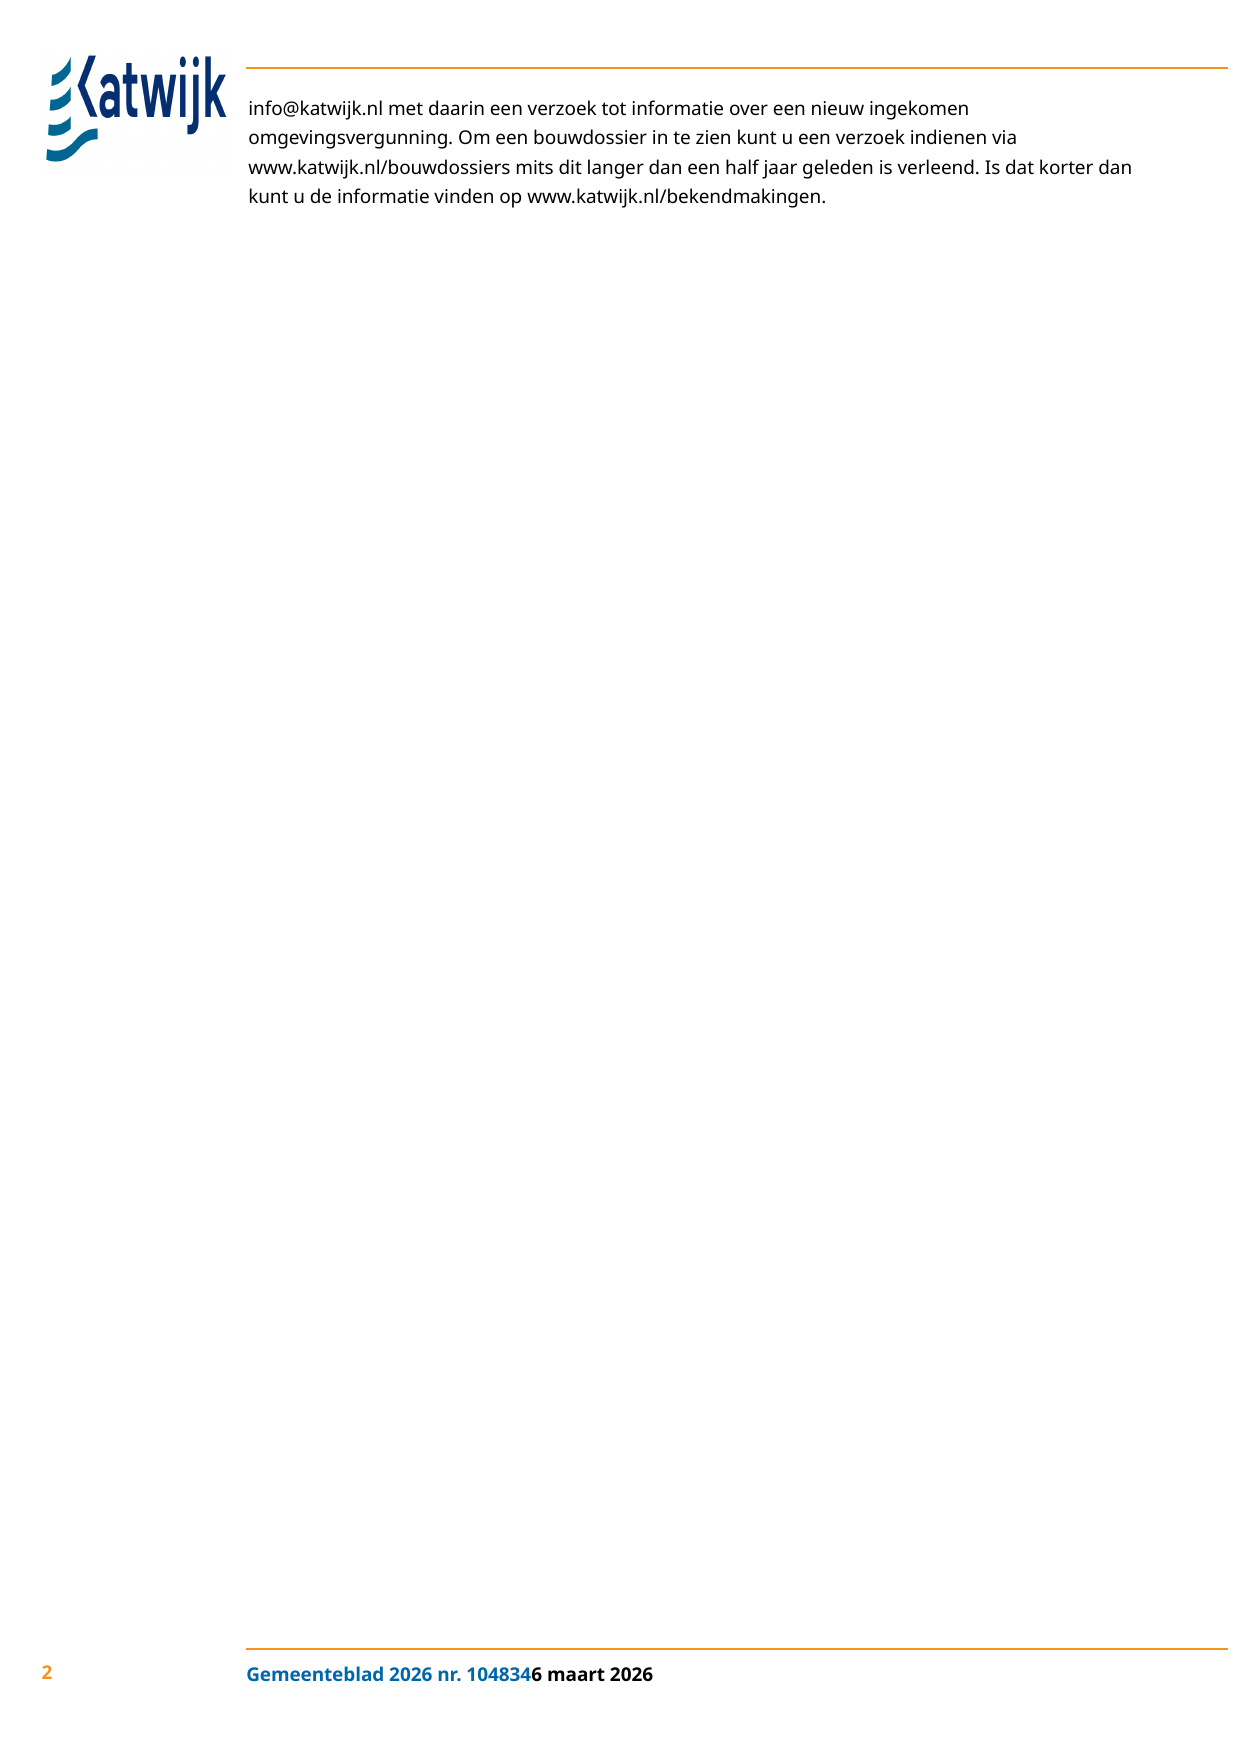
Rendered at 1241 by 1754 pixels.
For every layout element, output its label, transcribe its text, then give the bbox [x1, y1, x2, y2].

text info@katwijk.nl met daarin een verzoek tot informatie over een nieuw ingekomen omgevingsvergunning. Om een bouwdossier in te zien kunt u een verzoek indienen via www.katwijk.nl/bouwdossiers mits dit langer dan een half jaar geleden is verleend. Is dat korter dan kunt u de informatie vinden op www.katwijk.nl/bekendmakingen. [248, 95, 1152, 209]
picture [41, 47, 231, 172]
